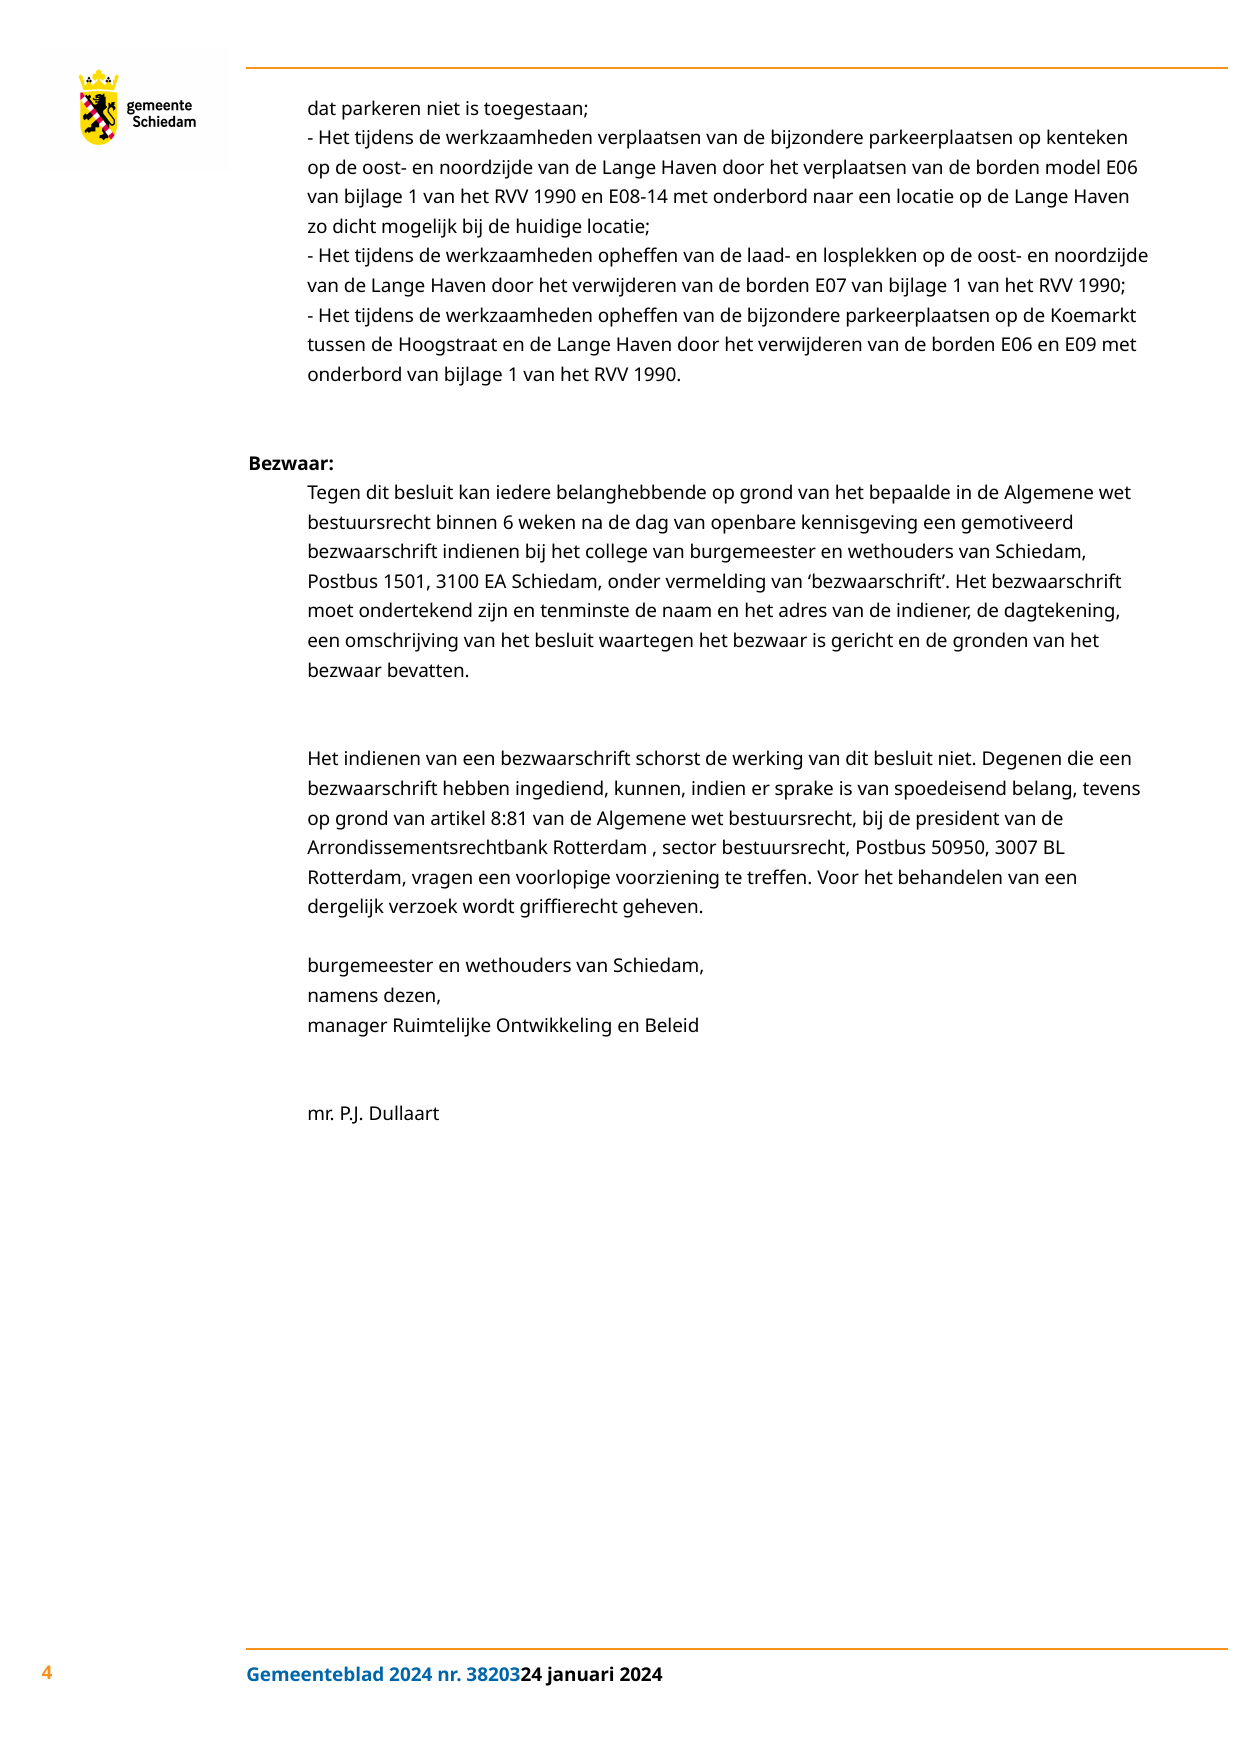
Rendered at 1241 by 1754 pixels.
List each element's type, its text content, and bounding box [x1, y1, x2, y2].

list manager Ruimtelijke Ontwikkeling en Beleid [248, 1012, 1152, 1038]
list mr. P.J. Dullaart [248, 1101, 1152, 1126]
list Tegen dit besluit kan iedere belanghebbende op grond van het bepaalde in de Algemene wet bestuursrecht binnen 6 weken na de dag van openbare kennisgeving een gemotiveerd bezwaarschrift indienen bij het college van burgemeester en wethouders van Schiedam, Postbus 1501, 3100 EA Schiedam, onder vermelding van ‘bezwaarschrift’. Het bezwaarschrift moet ondertekend zijn en tenminste de naam en het adres van de indiener, de dagtekening, een omschrijving van het besluit waartegen het bezwaar is gericht en de gronden van het bezwaar bevatten. [248, 479, 1152, 683]
list dat parkeren niet is toegestaan; [248, 95, 1152, 121]
list namens dezen, [248, 982, 1152, 1008]
list - Het tijdens de werkzaamheden verplaatsen van de bijzondere parkeerplaatsen op kenteken op de oost- en noordzijde van de Lange Haven door het verplaatsen van de borden model E06 van bijlage 1 van het RVV 1990 en E08-14 met onderbord naar een locatie op de Lange Haven zo dicht mogelijk bij de huidige locatie; [248, 124, 1152, 239]
list burgemeester en wethouders van Schiedam, [248, 953, 1152, 978]
list - Het tijdens de werkzaamheden opheffen van de laad- en losplekken op de oost- en noordzijde van de Lange Haven door het verwijderen van de borden E07 van bijlage 1 van het RVV 1990; [248, 243, 1152, 298]
list Het indienen van een bezwaarschrift schorst de werking van dit besluit niet. Degenen die een bezwaarschrift hebben ingediend, kunnen, indien er sprake is van spoedeisend belang, tevens op grond van artikel 8:81 van de Algemene wet bestuursrecht, bij de president van de Arrondissementsrechtbank Rotterdam , sector bestuursrecht, Postbus 50950, 3007 BL Rotterdam, vragen een voorlopige voorziening te treffen. Voor het behandelen van een dergelijk verzoek wordt griffierecht geheven. [248, 746, 1152, 919]
picture [41, 47, 231, 172]
list - Het tijdens de werkzaamheden opheffen van de bijzondere parkeerplaatsen op de Koemarkt tussen de Hoogstraat en de Lange Haven door het verwijderen van de borden E06 en E09 met onderbord van bijlage 1 van het RVV 1990. [248, 302, 1152, 387]
text Bezwaar: [248, 450, 1152, 476]
